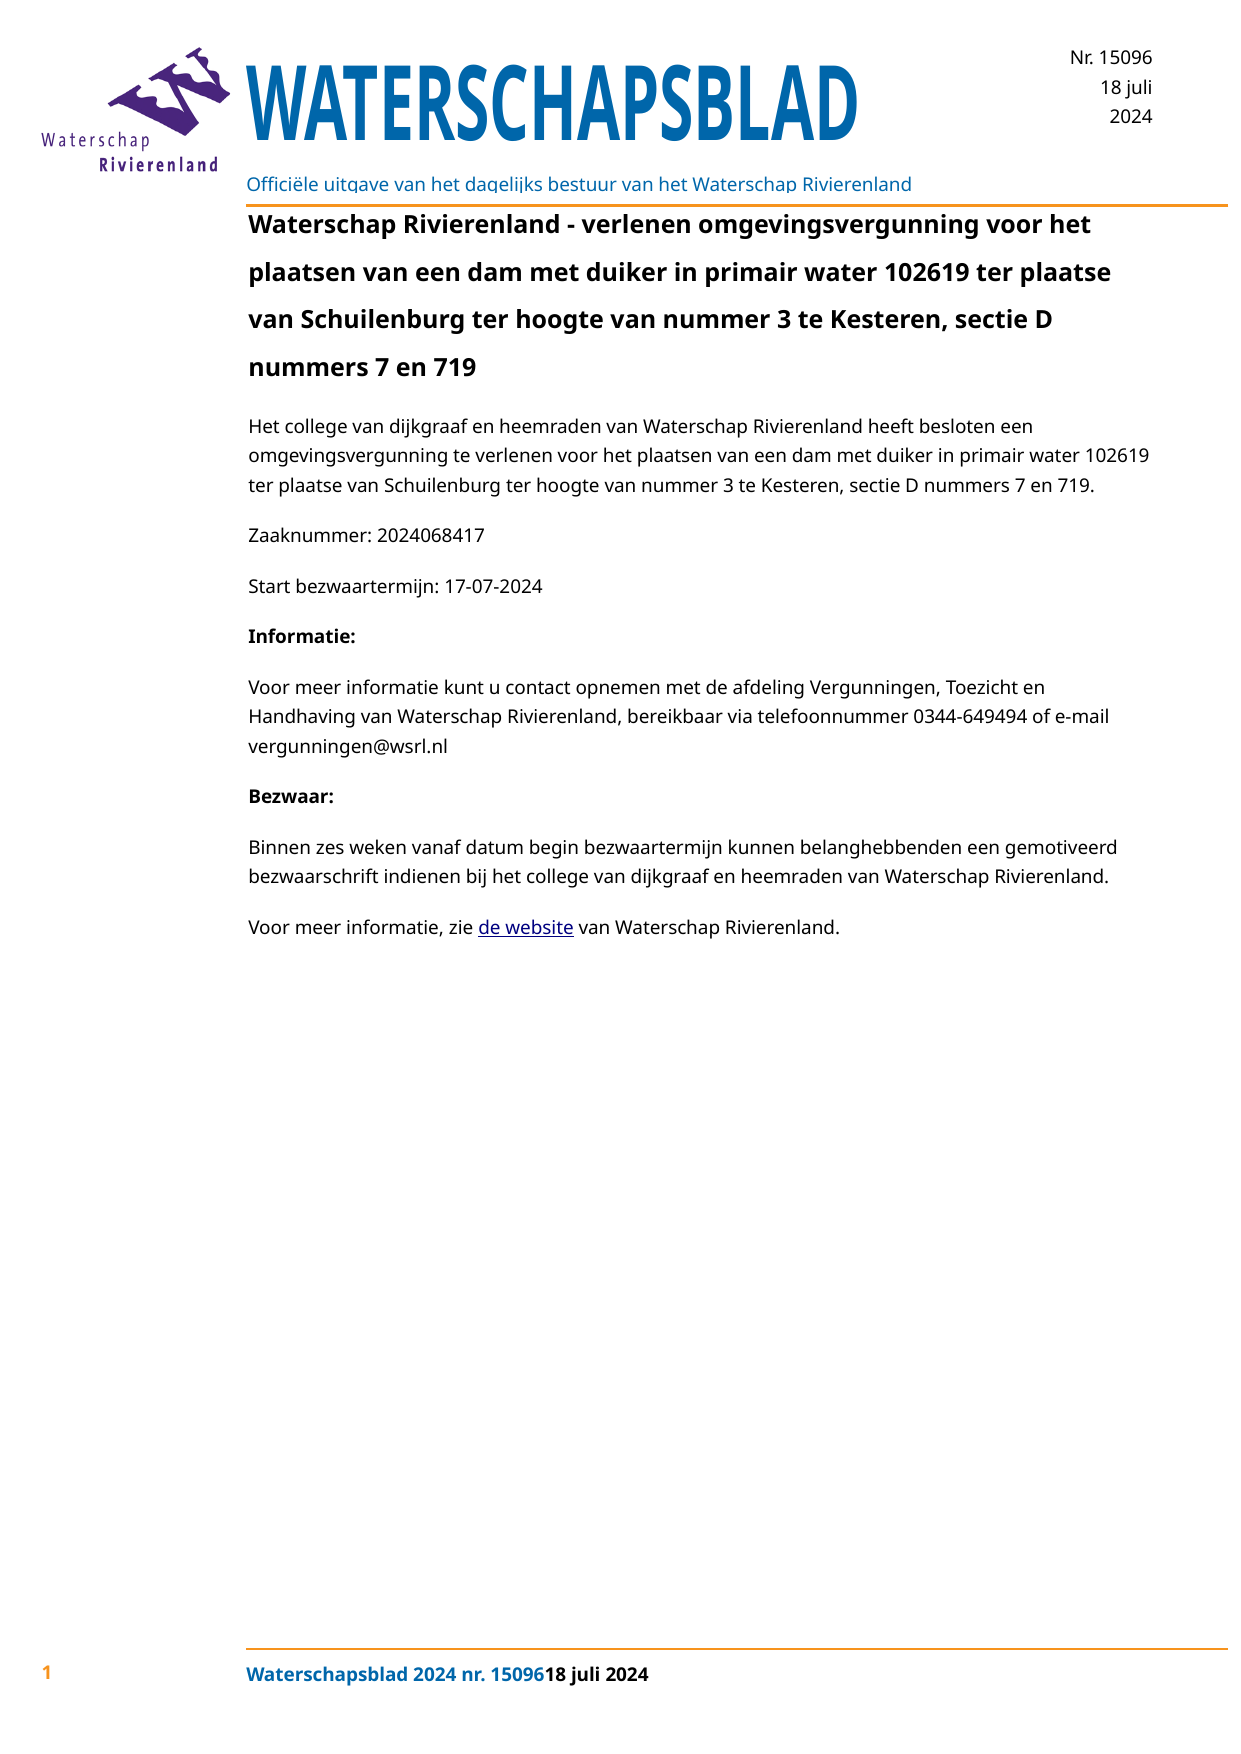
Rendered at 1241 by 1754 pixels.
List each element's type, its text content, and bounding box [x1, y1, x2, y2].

text Voor meer informatie kunt u contact opnemen met de afdeling Vergunningen, Toezicht en Handhaving van Waterschap Rivierenland, bereikbaar via telefoonnummer 0344-649494 of e-mail vergunningen@wsrl.nl [248, 674, 1152, 759]
text Start bezwaartermijn: 17-07-2024 [248, 573, 1152, 599]
text Waterschap Rivierenland - verlenen omgevingsvergunning voor het plaatsen van een dam met duiker in primair water 102619 ter plaatse van Schuilenburg ter hoogte van nummer 3 te Kesteren, sectie D nummers 7 en 719 [248, 207, 1152, 384]
text Informatie: [248, 623, 1152, 649]
text Zaaknummer: 2024068417 [248, 523, 1152, 548]
text Het college van dijkgraaf en heemraden van Waterschap Rivierenland heeft besloten een omgevingsvergunning te verlenen voor het plaatsen van een dam met duiker in primair water 102619 ter plaatse van Schuilenburg ter hoogte van nummer 3 te Kesteren, sectie D nummers 7 en 719. [248, 413, 1152, 498]
picture [41, 47, 231, 172]
text Voor meer informatie, zie de website van Waterschap Rivierenland. [248, 914, 1152, 940]
text Bezwaar: [248, 783, 1152, 809]
text Binnen zes weken vanaf datum begin bezwaartermijn kunnen belanghebbenden een gemotiveerd bezwaarschrift indienen bij het college van dijkgraaf en heemraden van Waterschap Rivierenland. [248, 834, 1152, 889]
